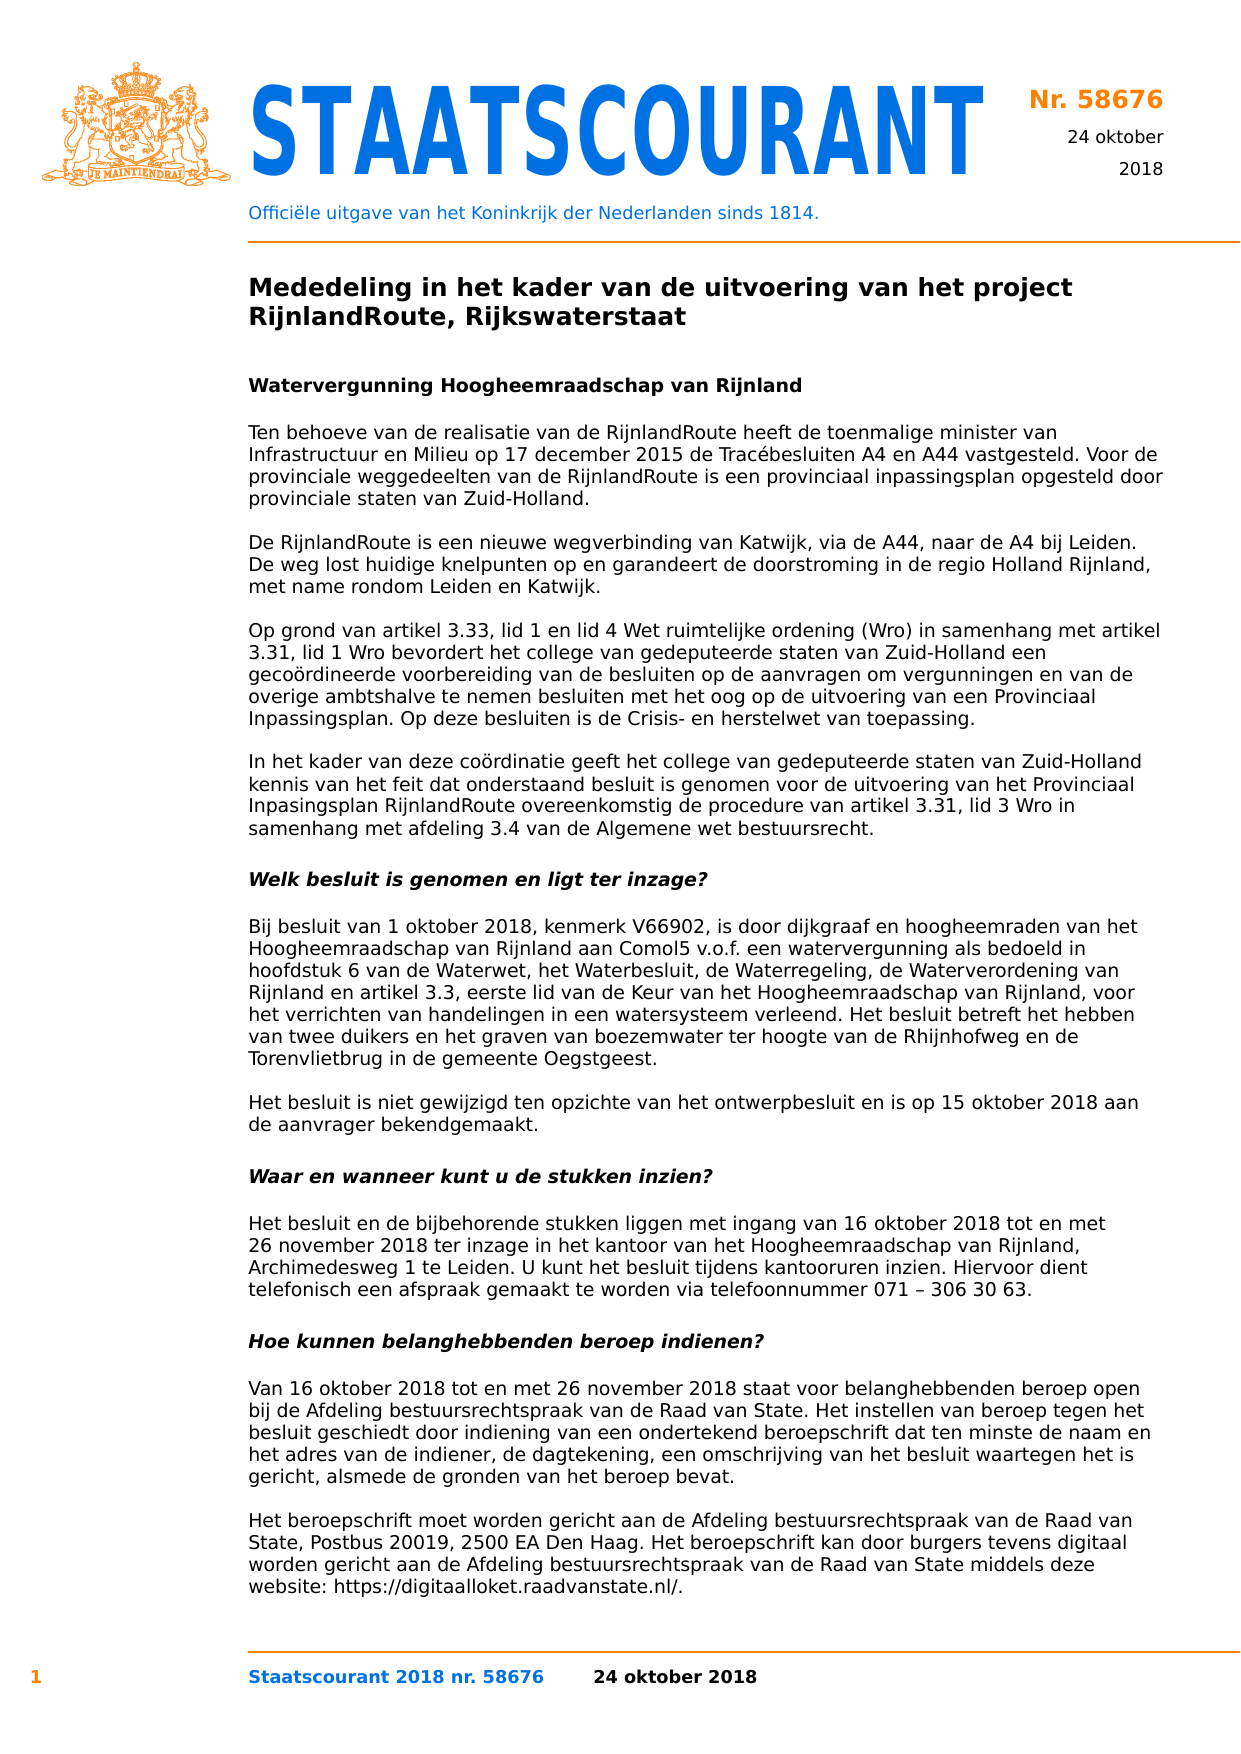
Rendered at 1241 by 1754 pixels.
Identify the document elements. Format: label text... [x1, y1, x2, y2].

text Het beroepschrift moet worden gericht aan de Afdeling bestuursrechtspraak van de Raad van State, Postbus 20019, 2500 EA Den Haag. Het beroepschrift kan door burgers tevens digitaal worden gericht aan de Afdeling bestuursrechtspraak van de Raad van State middels deze website: https://digitaalloket.raadvanstate.nl/. [248, 1510, 1163, 1598]
text Op grond van artikel 3.33, lid 1 en lid 4 Wet ruimtelijke ordening (Wro) in samenhang met artikel 3.31, lid 1 Wro bevordert het college van gedeputeerde staten van Zuid-Holland een gecoördineerde voorbereiding van de besluiten op de aanvragen om vergunningen en van de overige ambtshalve te nemen besluiten met het oog op de uitvoering van een Provinciaal Inpassingsplan. Op deze besluiten is de Crisis- en herstelwet van toepassing. [248, 620, 1163, 729]
picture [41, 62, 231, 186]
subtitle Watervergunning Hoogheemraadschap van Rijnland [248, 375, 1163, 397]
text Ten behoeve van de realisatie van de RijnlandRoute heeft de toenmalige minister van Infrastructuur en Milieu op 17 december 2015 de Tracébesluiten A4 en A44 vastgesteld. Voor de provinciale weggedeelten van de RijnlandRoute is een provinciaal inpassingsplan opgesteld door provinciale staten van Zuid-Holland. [248, 422, 1163, 510]
table_cell 24 oktober [998, 121, 1240, 153]
text Bij besluit van 1 oktober 2018, kenmerk V66902, is door dijkgraaf en hoogheemraden van het Hoogheemraadschap van Rijnland aan Comol5 v.o.f. een watervergunning als bedoeld in hoofdstuk 6 van de Waterwet, het Waterbesluit, de Waterregeling, de Water­verordening van Rijnland en artikel 3.3, eerste lid van de Keur van het Hoogheemraadschap van Rijnland, voor het verrichten van handelingen in een watersysteem verleend. Het besluit betreft het hebben van twee duikers en het graven van boezemwater ter hoogte van de Rhijnhofweg en de Torenvlietbrug in de gemeente Oegstgeest. [248, 916, 1163, 1070]
table_header Nr. 58676 [998, 62, 1240, 121]
table_cell Officiële uitgave van het Koninkrijk der Nederlanden sinds 1814. [248, 203, 1240, 241]
subtitle Hoe kunnen belanghebbenden beroep indienen? [248, 1331, 1163, 1353]
subtitle Waar en wanneer kunt u de stukken inzien? [248, 1166, 1163, 1188]
subtitle Welk besluit is genomen en ligt ter inzage? [248, 869, 1163, 891]
text Het besluit is niet gewijzigd ten opzichte van het ontwerpbesluit en is op 15 oktober 2018 aan de aanvrager bekendgemaakt. [248, 1092, 1163, 1136]
text Het besluit en de bijbehorende stukken liggen met ingang van 16 oktober 2018 tot en met 26 november 2018 ter inzage in het kantoor van het Hoogheemraadschap van Rijnland, Archimedesweg 1 te Leiden. U kunt het besluit tijdens kantooruren inzien. Hiervoor dient telefonisch een afspraak gemaakt te worden via telefoonnummer 071 – 306 30 63. [248, 1213, 1163, 1301]
text Van 16 oktober 2018 tot en met 26 november 2018 staat voor belang­hebbenden beroep open bij de Afdeling bestuursrechtspraak van de Raad van State. Het instellen van beroep tegen het besluit geschiedt door indiening van een ondertekend beroepschrift dat ten minste de naam en het adres van de indiener, de dagtekening, een omschrijving van het besluit waartegen het is gericht, alsmede de gronden van het beroep bevat. [248, 1378, 1163, 1488]
table_header STAATSCOURANT [248, 62, 998, 203]
table_cell 2018 [998, 153, 1240, 203]
text In het kader van deze coördinatie geeft het college van gedeputeerde staten van Zuid-Holland kennis van het feit dat onderstaand besluit is genomen voor de uitvoering van het Provinciaal Inpasingsplan RijnlandRoute overeenkomstig de procedure van artikel 3.31, lid 3 Wro in samenhang met afdeling 3.4 van de Algemene wet bestuursrecht. [248, 751, 1163, 839]
table_header [25, 62, 248, 241]
text De RijnlandRoute is een nieuwe wegverbinding van Katwijk, via de A44, naar de A4 bij Leiden. De weg lost huidige knelpunten op en garandeert de doorstroming in de regio Holland Rijnland, met name rondom Leiden en Katwijk. [248, 532, 1163, 598]
subtitle Mededeling in het kader van de uitvoering van het project RijnlandRoute, Rijkswaterstaat [248, 273, 1163, 331]
